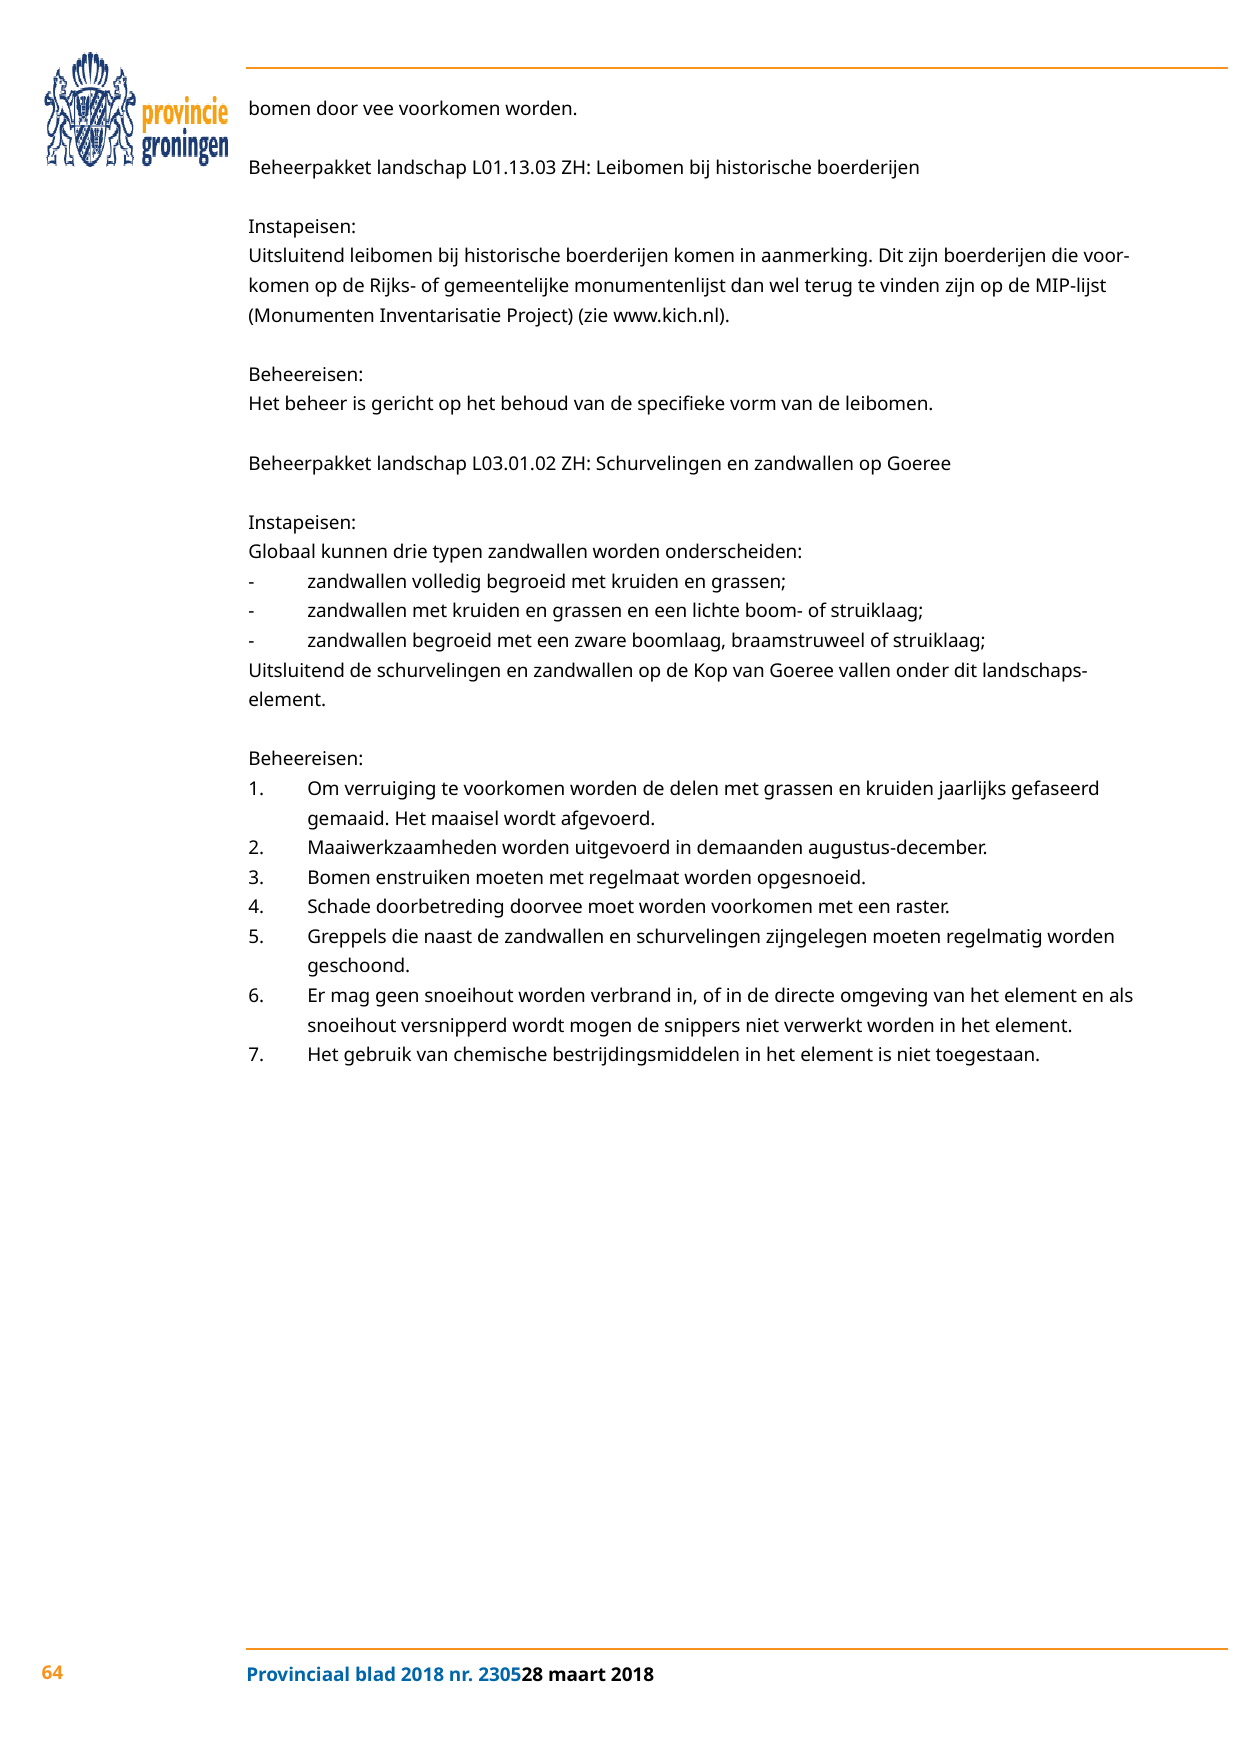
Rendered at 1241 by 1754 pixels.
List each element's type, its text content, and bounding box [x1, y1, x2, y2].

text Beheereisen: [248, 746, 1152, 771]
text Beheerpakket landschap L01.13.03 ZH: Leibomen bij historische boerderijen [248, 154, 1152, 180]
text Globaal kunnen drie typen zandwallen worden onderscheiden: [248, 538, 1152, 564]
list zandwallen met kruiden en grassen en een lichte boom- of struiklaag; [248, 598, 1152, 623]
text Uitsluitend de schurvelingen en zandwallen op de Kop van Goeree vallen onder dit landschaps- element. [248, 657, 1152, 712]
list Maaiwerkzaamheden worden uitgevoerd in demaanden augustus-december. [248, 834, 1152, 860]
text Beheerpakket landschap L03.01.02 ZH: Schurvelingen en zandwallen op Goeree [248, 450, 1152, 476]
text Instapeisen: [248, 213, 1152, 239]
text Instapeisen: [248, 509, 1152, 535]
text bomen door vee voorkomen worden. [248, 95, 1152, 121]
text Uitsluitend leibomen bij historische boerderijen komen in aanmerking. Dit zijn boerderijen die voor- komen op de Rijks- of gemeentelijke monumentenlijst dan wel terug te vinden zijn op de MIP-lijst (Monumenten Inventarisatie Project) (zie www.kich.nl). [248, 243, 1152, 328]
list Om verruiging te voorkomen worden de delen met grassen en kruiden jaarlijks gefaseerd gemaaid. Het maaisel wordt afgevoerd. [248, 775, 1152, 831]
list Bomen enstruiken moeten met regelmaat worden opgesnoeid. [248, 864, 1152, 890]
text Beheereisen: [248, 361, 1152, 387]
list Er mag geen snoeihout worden verbrand in, of in de directe omgeving van het element en als snoeihout versnipperd wordt mogen de snippers niet verwerkt worden in het element. [248, 982, 1152, 1038]
list Het gebruik van chemische bestrijdingsmiddelen in het element is niet toegestaan. [248, 1041, 1152, 1067]
list Schade doorbetreding doorvee moet worden voorkomen met een raster. [248, 893, 1152, 919]
list zandwallen volledig begroeid met kruiden en grassen; [248, 568, 1152, 594]
list zandwallen begroeid met een zware boomlaag, braamstruweel of struiklaag; [248, 627, 1152, 653]
text Het beheer is gericht op het behoud van de specifieke vorm van de leibomen. [248, 391, 1152, 416]
picture [41, 47, 231, 172]
list Greppels die naast de zandwallen en schurvelingen zijngelegen moeten regelmatig worden geschoond. [248, 923, 1152, 978]
